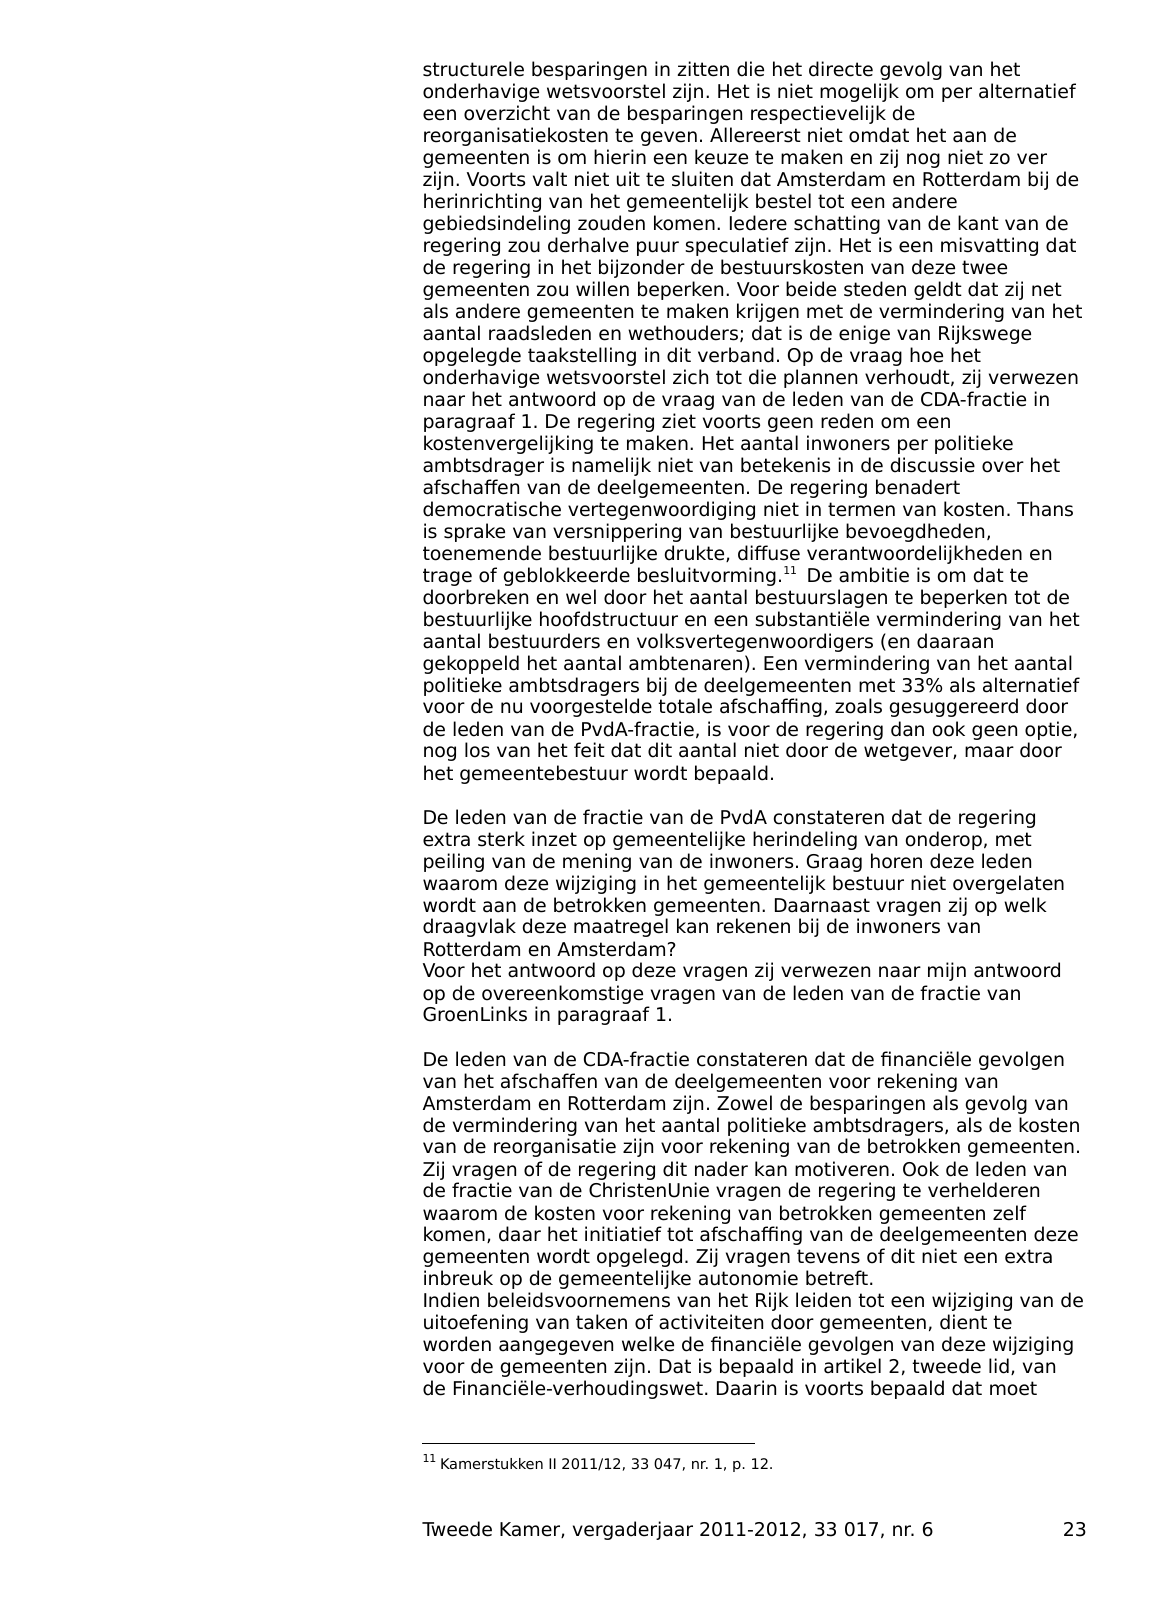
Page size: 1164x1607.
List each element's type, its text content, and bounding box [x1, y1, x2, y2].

text Kamerstukken II 2011/12, 33 047, nr. 1, p. 12. [422, 1452, 1087, 1474]
text De leden van de fractie van de PvdA constateren dat de regering extra sterk inzet op gemeentelijke herindeling van onderop, met peiling van de mening van de inwoners. Graag horen deze leden waarom deze wijziging in het gemeentelijk bestuur niet overgelaten wordt aan de betrokken gemeenten. Daarnaast vragen zij op welk draagvlak deze maatregel kan rekenen bij de inwoners van Rotterdam en Amsterdam? [422, 807, 1087, 960]
text Indien beleidsvoornemens van het Rijk leiden tot een wijziging van de uitoefening van taken of activiteiten door gemeenten, dient te worden aangegeven welke de financiële gevolgen van deze wijziging voor de gemeenten zijn. Dat is bepaald in artikel 2, tweede lid, van de Financiële-verhoudingswet. Daarin is voorts bepaald dat moet [422, 1290, 1087, 1400]
text structurele besparingen in zitten die het directe gevolg van het onderhavige wetsvoorstel zijn. Het is niet mogelijk om per alternatief een overzicht van de besparingen respectievelijk de reorganisatiekosten te geven. Allereerst niet omdat het aan de gemeenten is om hierin een keuze te maken en zij nog niet zo ver zijn. Voorts valt niet uit te sluiten dat Amsterdam en Rotterdam bij de herinrichting van het gemeentelijk bestel tot een andere gebiedsindeling zouden komen. Iedere schatting van de kant van de regering zou derhalve puur speculatief zijn. Het is een misvatting dat de regering in het bijzonder de bestuurskosten van deze twee gemeenten zou willen beperken. Voor beide steden geldt dat zij net als andere gemeenten te maken krijgen met de vermindering van het aantal raadsleden en wethouders; dat is de enige van Rijkswege opgelegde taakstelling in dit verband. Op de vraag hoe het onderhavige wetsvoorstel zich tot die plannen verhoudt, zij verwezen naar het antwoord op de vraag van de leden van de CDA-fractie in paragraaf 1. De regering ziet voorts geen reden om een kostenvergelijking te maken. Het aantal inwoners per politieke ambtsdrager is namelijk niet van betekenis in de discussie over het afschaffen van de deelgemeenten. De regering benadert democratische vertegenwoordiging niet in termen van kosten. Thans is sprake van versnippering van bestuurlijke bevoegdheden, toenemende bestuurlijke drukte, diffuse verantwoordelijkheden en trage of geblokkeerde besluitvorming. De ambitie is om dat te doorbreken en wel door het aantal bestuurslagen te beperken tot de bestuurlijke hoofdstructuur en een substantiële vermindering van het aantal bestuurders en volksvertegenwoordigers (en daaraan gekoppeld het aantal ambtenaren). Een vermindering van het aantal politieke ambtsdragers bij de deelgemeenten met 33% als alternatief voor de nu voorgestelde totale afschaffing, zoals gesuggereerd door de leden van de PvdA-fractie, is voor de regering dan ook geen optie, nog los van het feit dat dit aantal niet door de wetgever, maar door het gemeentebestuur wordt bepaald. [422, 59, 1087, 784]
text De leden van de CDA-fractie constateren dat de financiële gevolgen van het afschaffen van de deelgemeenten voor rekening van Amsterdam en Rotterdam zijn. Zowel de besparingen als gevolg van de vermindering van het aantal politieke ambtsdragers, als de kosten van de reorganisatie zijn voor rekening van de betrokken gemeenten. Zij vragen of de regering dit nader kan motiveren. Ook de leden van de fractie van de ChristenUnie vragen de regering te verhelderen waarom de kosten voor rekening van betrokken gemeenten zelf komen, daar het initiatief tot afschaffing van de deelgemeenten deze gemeenten wordt opgelegd. Zij vragen tevens of dit niet een extra inbreuk op de gemeentelijke autonomie betreft. [422, 1048, 1087, 1290]
text Voor het antwoord op deze vragen zij verwezen naar mijn antwoord op de overeenkomstige vragen van de leden van de fractie van GroenLinks in paragraaf 1. [422, 960, 1087, 1026]
